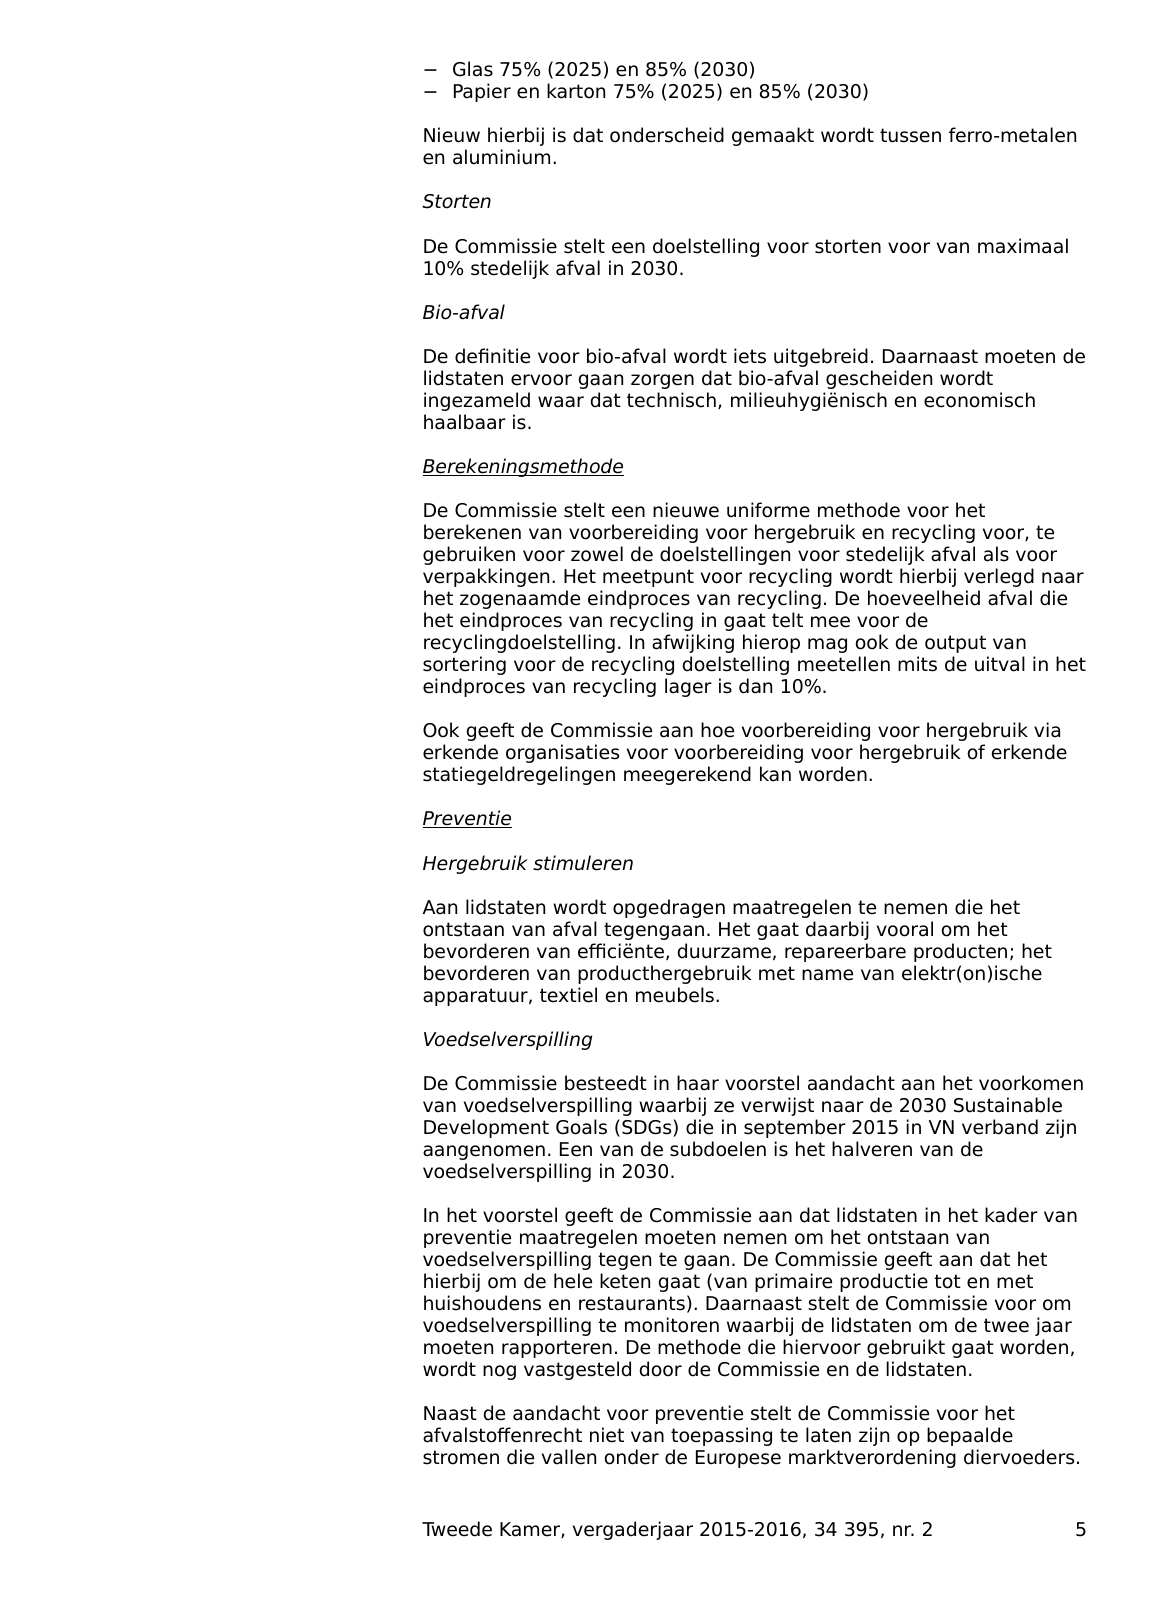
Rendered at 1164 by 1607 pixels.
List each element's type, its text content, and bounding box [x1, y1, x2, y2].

text De Commissie stelt een nieuwe uniforme methode voor het berekenen van voorbereiding voor hergebruik en recycling voor, te gebruiken voor zowel de doelstellingen voor stedelijk afval als voor verpakkingen. Het meetpunt voor recycling wordt hierbij verlegd naar het zogenaamde eindproces van recycling. De hoeveelheid afval die het eindproces van recycling in gaat telt mee voor de recyclingdoelstelling. In afwijking hierop mag ook de output van sortering voor de recycling doelstelling meetellen mits de uitval in het eindproces van recycling lager is dan 10%. [422, 500, 1087, 698]
subtitle Preventie [422, 808, 1087, 830]
subtitle Storten [422, 191, 1087, 213]
text Naast de aandacht voor preventie stelt de Commissie voor het afvalstoffenrecht niet van toepassing te laten zijn op bepaalde stromen die vallen onder de Europese marktverordening diervoeders. [422, 1403, 1087, 1469]
text − Papier en karton 75% (2025) en 85% (2030) [422, 81, 1087, 103]
subtitle Bio-afval [422, 302, 1087, 324]
text De Commissie stelt een doelstelling voor storten voor van maximaal 10% stedelijk afval in 2030. [422, 236, 1087, 279]
text − Glas 75% (2025) en 85% (2030) [422, 59, 1087, 81]
text In het voorstel geeft de Commissie aan dat lidstaten in het kader van preventie maatregelen moeten nemen om het ontstaan van voedselverspilling tegen te gaan. De Commissie geeft aan dat het hierbij om de hele keten gaat (van primaire productie tot en met huishoudens en restaurants). Daarnaast stelt de Commissie voor om voedselverspilling te monitoren waarbij de lidstaten om de twee jaar moeten rapporteren. De methode die hiervoor gebruikt gaat worden, wordt nog vastgesteld door de Commissie en de lidstaten. [422, 1205, 1087, 1381]
text Aan lidstaten wordt opgedragen maatregelen te nemen die het ontstaan van afval tegengaan. Het gaat daarbij vooral om het bevorderen van efficiënte, duurzame, repareerbare producten; het bevorderen van producthergebruik met name van elektr(on)ische apparatuur, textiel en meubels. [422, 897, 1087, 1006]
subtitle Berekeningsmethode [422, 456, 1087, 478]
subtitle Voedselverspilling [422, 1029, 1087, 1051]
text Ook geeft de Commissie aan hoe voorbereiding voor hergebruik via erkende organisaties voor voorbereiding voor hergebruik of erkende statiegeldregelingen meegerekend kan worden. [422, 720, 1087, 786]
text De Commissie besteedt in haar voorstel aandacht aan het voorkomen van voedselverspilling waarbij ze verwijst naar de 2030 Sustainable Development Goals (SDGs) die in september 2015 in VN verband zijn aangenomen. Een van de subdoelen is het halveren van de voedselverspilling in 2030. [422, 1073, 1087, 1183]
text Nieuw hierbij is dat onderscheid gemaakt wordt tussen ferro-metalen en aluminium. [422, 125, 1087, 169]
subtitle Hergebruik stimuleren [422, 852, 1087, 874]
text De definitie voor bio-afval wordt iets uitgebreid. Daarnaast moeten de lidstaten ervoor gaan zorgen dat bio-afval gescheiden wordt ingezameld waar dat technisch, milieuhygiënisch en economisch haalbaar is. [422, 346, 1087, 434]
